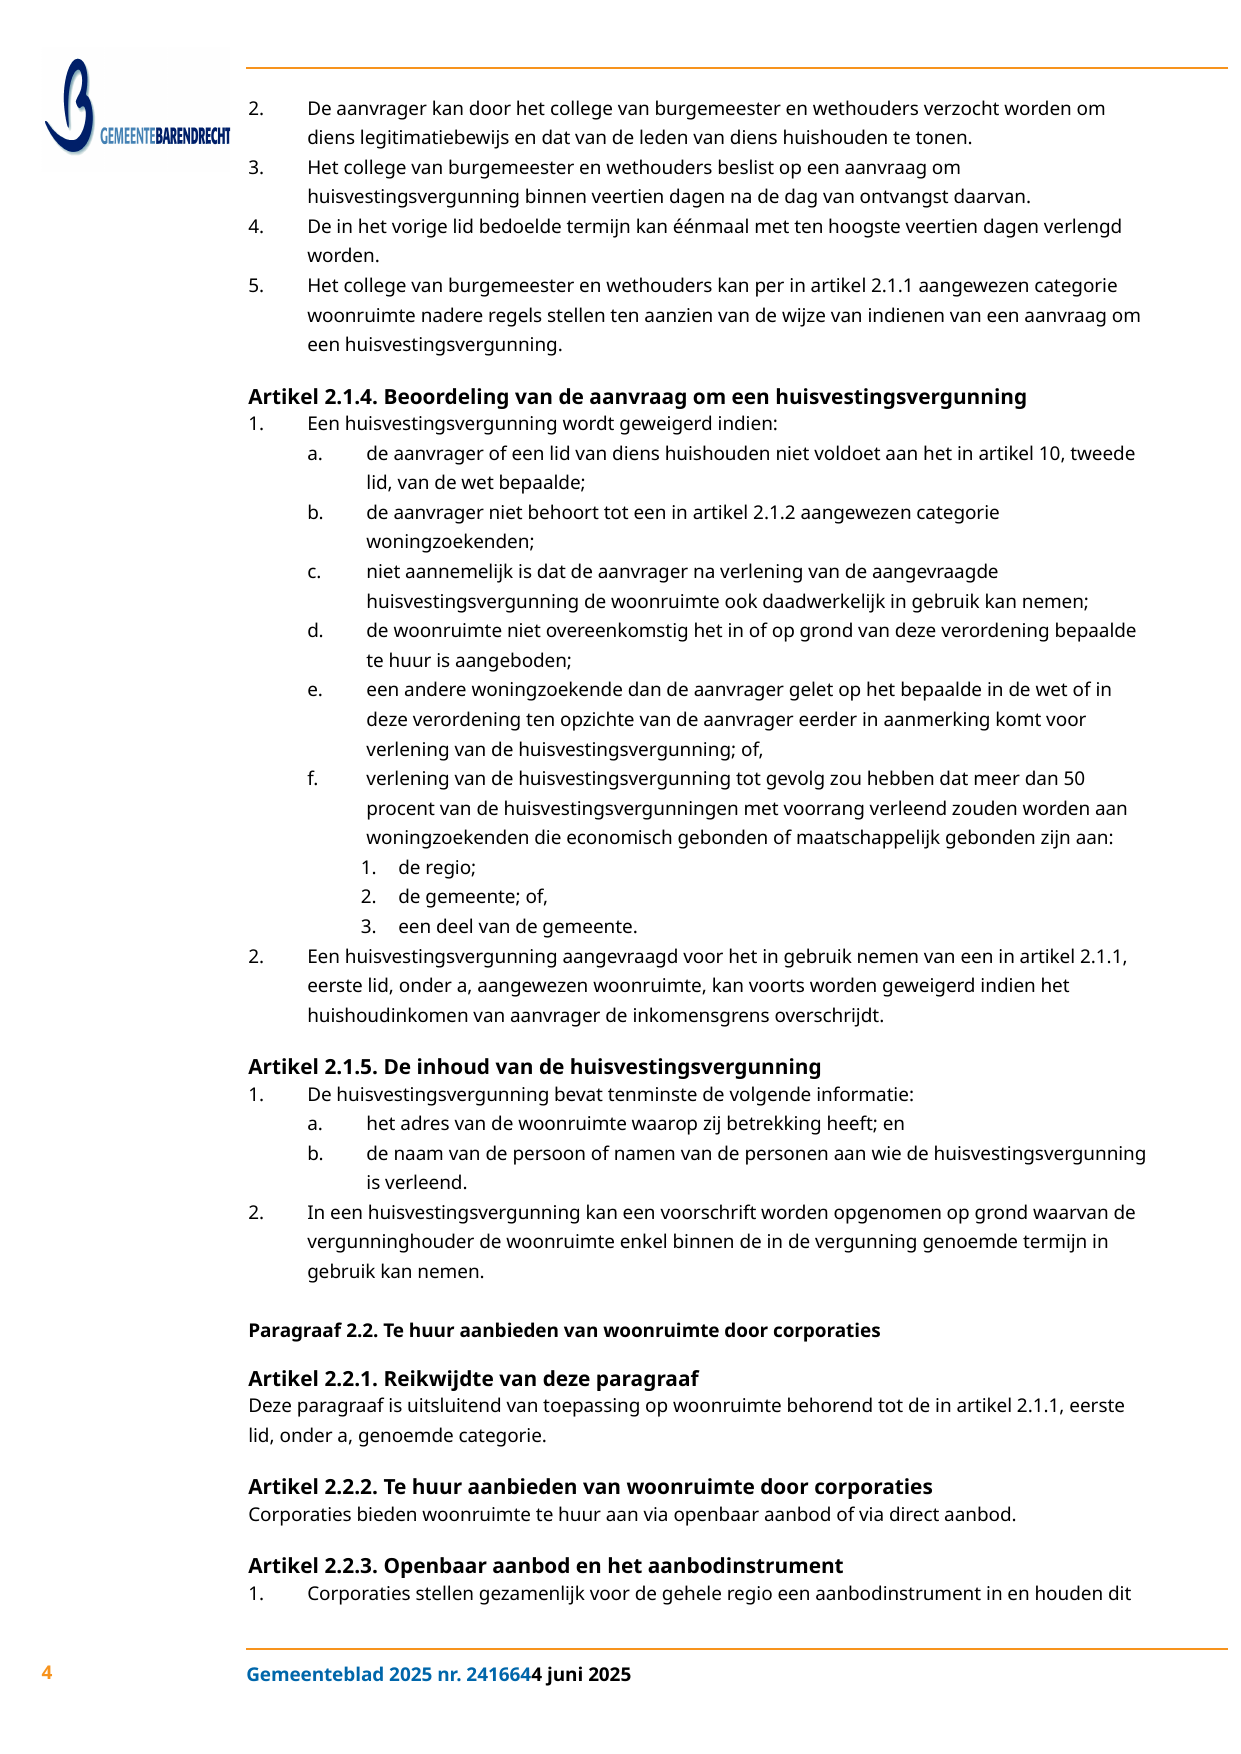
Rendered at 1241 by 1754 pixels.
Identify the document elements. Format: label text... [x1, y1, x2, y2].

text Artikel 2.2.2. Te huur aanbieden van woonruimte door corporaties [248, 1472, 1152, 1501]
list de aanvrager niet behoort tot een in artikel 2.1.2 aangewezen categorie woningzoekenden; [307, 499, 1152, 554]
list het adres van de woonruimte waarop zij betrekking heeft; en [307, 1110, 1152, 1136]
text Deze paragraaf is uitsluitend van toepassing op woonruimte behorend tot de in artikel 2.1.1, eerste lid, onder a, genoemde categorie. [248, 1392, 1152, 1448]
list verlening van de huisvestingsvergunning tot gevolg zou hebben dat meer dan 50 procent van de huisvestingsvergunningen met voorrang verleend zouden worden aan woningzoekenden die economisch gebonden of maatschappelijk gebonden zijn aan: [307, 765, 1152, 850]
list Corporaties stellen gezamenlijk voor de gehele regio een aanbodinstrument in en houden dit [248, 1580, 1152, 1606]
list Het college van burgemeester en wethouders beslist op een aanvraag om huisvestingsvergunning binnen veertien dagen na de dag van ontvangst daarvan. [248, 154, 1152, 209]
list de woonruimte niet overeenkomstig het in of op grond van deze verordening bepaalde te huur is aangeboden; [307, 617, 1152, 673]
picture [41, 47, 231, 172]
list een andere woningzoekende dan de aanvrager gelet op het bepaalde in de wet of in deze verordening ten opzichte van de aanvrager eerder in aanmerking komt voor verlening van de huisvestingsvergunning; of, [307, 677, 1152, 761]
text Artikel 2.1.5. De inhoud van de huisvestingsvergunning [248, 1052, 1152, 1081]
list de gemeente; of, [361, 884, 1152, 909]
list In een huisvestingsvergunning kan een voorschrift worden opgenomen op grond waarvan de vergunninghouder de woonruimte enkel binnen de in de vergunning genoemde termijn in gebruik kan nemen. [248, 1199, 1152, 1284]
list De huisvestingsvergunning bevat tenminste de volgende informatie: [248, 1081, 1152, 1107]
list een deel van de gemeente. [361, 913, 1152, 939]
text Artikel 2.2.1. Reikwijdte van deze paragraaf [248, 1364, 1152, 1392]
list Een huisvestingsvergunning aangevraagd voor het in gebruik nemen van een in artikel 2.1.1, eerste lid, onder a, aangewezen woonruimte, kan voorts worden geweigerd indien het huishoudinkomen van aanvrager de inkomensgrens overschrijdt. [248, 943, 1152, 1028]
list Het college van burgemeester en wethouders kan per in artikel 2.1.1 aangewezen categorie woonruimte nadere regels stellen ten aanzien van de wijze van indienen van een aanvraag om een huisvestingsvergunning. [248, 272, 1152, 357]
list niet aannemelijk is dat de aanvrager na verlening van de aangevraagde huisvestingsvergunning de woonruimte ook daadwerkelijk in gebruik kan nemen; [307, 558, 1152, 613]
text Paragraaf 2.2. Te huur aanbieden van woonruimte door corporaties [248, 1317, 1152, 1343]
text Corporaties bieden woonruimte te huur aan via openbaar aanbod of via direct aanbod. [248, 1501, 1152, 1527]
list Een huisvestingsvergunning wordt geweigerd indien: [248, 410, 1152, 436]
list De in het vorige lid bedoelde termijn kan éénmaal met ten hoogste veertien dagen verlengd worden. [248, 213, 1152, 268]
list De aanvrager kan door het college van burgemeester en wethouders verzocht worden om diens legitimatiebewijs en dat van de leden van diens huishouden te tonen. [248, 95, 1152, 150]
list de aanvrager of een lid van diens huishouden niet voldoet aan het in artikel 10, tweede lid, van de wet bepaalde; [307, 440, 1152, 495]
text Artikel 2.2.3. Openbaar aanbod en het aanbodinstrument [248, 1551, 1152, 1580]
text Artikel 2.1.4. Beoordeling van de aanvraag om een huisvestingsvergunning [248, 382, 1152, 410]
list de regio; [361, 854, 1152, 880]
list de naam van de persoon of namen van de personen aan wie de huisvestingsvergunning is verleend. [307, 1140, 1152, 1195]
